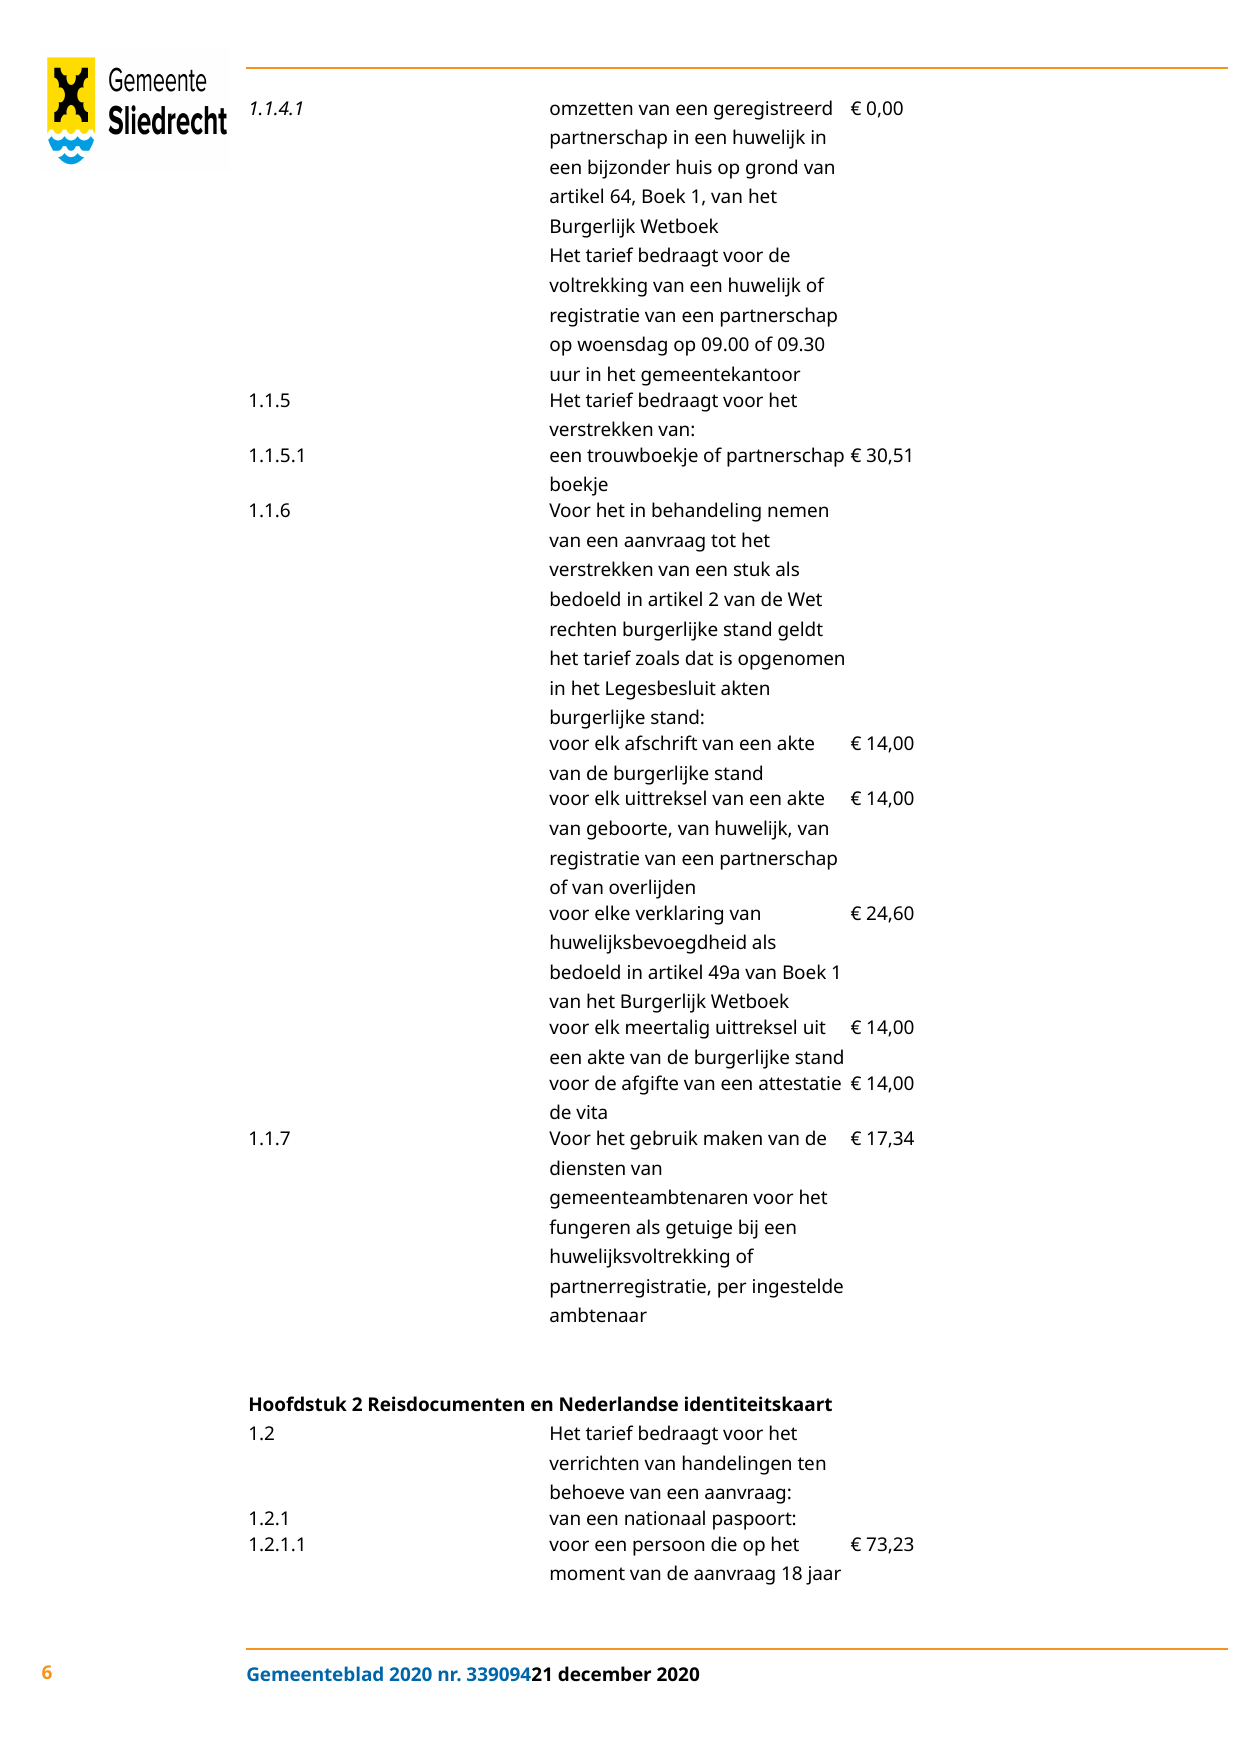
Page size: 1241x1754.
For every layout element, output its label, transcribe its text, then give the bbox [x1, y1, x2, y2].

table_cell voor de afgifte van een attestatie de vita [549, 1070, 850, 1125]
table_cell € 30,51 [850, 442, 1152, 497]
table_header [850, 1420, 1152, 1505]
table_cell 1.1.7 [248, 1125, 549, 1328]
table_cell voor elk meertalig uittreksel uit een akte van de burgerlijke stand [549, 1015, 850, 1070]
text Hoofdstuk 2 Reisdocumenten en Nederlandse identiteitskaart [248, 1391, 1152, 1416]
table_cell een trouwboekje of partnerschap boekje [549, 442, 850, 497]
table_cell € 14,00 [850, 1015, 1152, 1070]
table_cell [248, 1070, 549, 1125]
table_cell voor elk uittreksel van een akte van geboorte, van huwelijk, van registratie van een partnerschap of van overlijden [549, 786, 850, 900]
table_cell van een nationaal paspoort: [549, 1505, 850, 1531]
table_cell € 73,23 [850, 1531, 1152, 1586]
table_cell € 14,00 [850, 1070, 1152, 1125]
table_cell Voor het in behandeling nemen van een aanvraag tot het verstrekken van een stuk als bedoeld in artikel 2 van de Wet rechten burgerlijke stand geldt het tarief zoals dat is opgenomen in het Legesbesluit akten burgerlijke stand: [549, 498, 850, 730]
table_cell Voor het gebruik maken van de diensten van gemeenteambtenaren voor het fungeren als getuige bij een huwelijksvoltrekking of partnerregistratie, per ingestelde ambtenaar [549, 1125, 850, 1328]
table_header 1.2 [248, 1420, 549, 1505]
table_cell voor elk afschrift van een akte van de burgerlijke stand [549, 730, 850, 786]
table_cell omzetten van een geregistreerd partnerschap in een huwelijk in een bijzonder huis op grond van artikel 64, Boek 1, van het Burgerlijk Wetboek Het tarief bedraagt voor de voltrekking van een huwelijk of registratie van een partnerschap op woensdag op 09.00 of 09.30 uur in het gemeentekantoor [549, 95, 850, 387]
table_cell 1.1.5 [248, 387, 549, 442]
table_cell 1.1.6 [248, 498, 549, 730]
table_cell [850, 387, 1152, 442]
table_header Het tarief bedraagt voor het verrichten van handelingen ten behoeve van een aanvraag: [549, 1420, 850, 1505]
table_cell [248, 1015, 549, 1070]
table_cell voor een persoon die op het moment van de aanvraag 18 jaar [549, 1531, 850, 1586]
table_cell 1.2.1 [248, 1505, 549, 1531]
table_cell € 17,34 [850, 1125, 1152, 1328]
table_cell [850, 498, 1152, 730]
table_cell [248, 900, 549, 1014]
table_cell € 14,00 [850, 786, 1152, 900]
table_cell voor elke verklaring van huwelijksbevoegdheid als bedoeld in artikel 49a van Boek 1 van het Burgerlijk Wetboek [549, 900, 850, 1014]
table_cell 1.1.5.1 [248, 442, 549, 497]
table_cell € 14,00 [850, 730, 1152, 786]
table_cell [248, 730, 549, 786]
table_cell 1.2.1.1 [248, 1531, 549, 1586]
table_cell [248, 786, 549, 900]
picture [41, 47, 231, 172]
table_cell 1.1.4.1 [248, 95, 549, 387]
table_cell € 24,60 [850, 900, 1152, 1014]
table_cell Het tarief bedraagt voor het verstrekken van: [549, 387, 850, 442]
table_cell € 0,00 [850, 95, 1152, 387]
table_cell [850, 1505, 1152, 1531]
